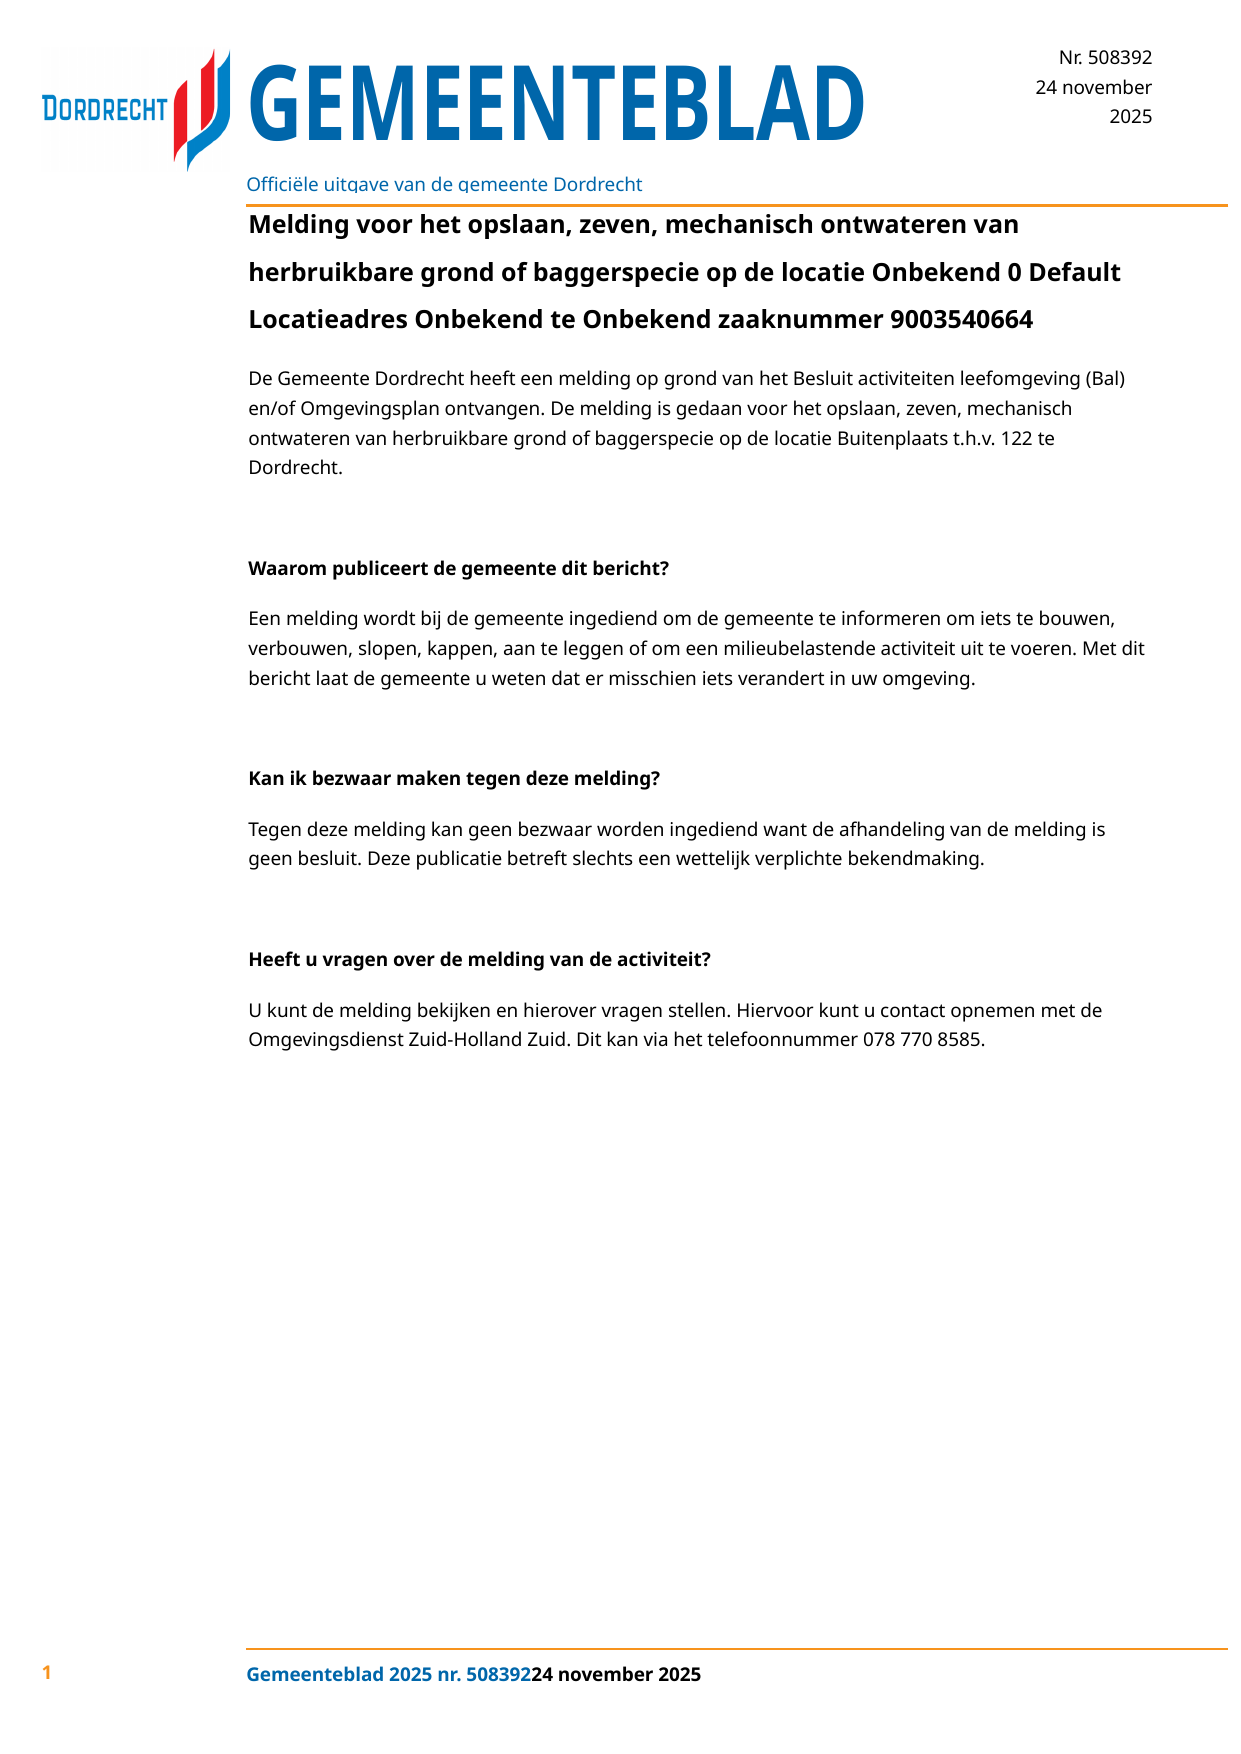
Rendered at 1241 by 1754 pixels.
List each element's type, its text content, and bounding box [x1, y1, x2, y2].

text Waarom publiceert de gemeente dit bericht? [248, 555, 1152, 581]
text Heeft u vragen over de melding van de activiteit? [248, 946, 1152, 972]
text U kunt de melding bekijken en hierover vragen stellen. Hiervoor kunt u contact opnemen met de Omgevingsdienst Zuid-Holland Zuid. Dit kan via het telefoonnummer 078 770 8585. [248, 997, 1152, 1052]
text Een melding wordt bij de gemeente ingediend om de gemeente te informeren om iets te bouwen, verbouwen, slopen, kappen, aan te leggen of om een milieubelastende activiteit uit te voeren. Met dit bericht laat de gemeente u weten dat er misschien iets verandert in uw omgeving. [248, 606, 1152, 690]
text Melding voor het opslaan, zeven, mechanisch ontwateren van herbruikbare grond of baggerspecie op de locatie Onbekend 0 Default Locatieadres Onbekend te Onbekend zaaknummer 9003540664 [248, 207, 1152, 336]
text De Gemeente Dordrecht heeft een melding op grond van het Besluit activiteiten leefomgeving (Bal) en/of Omgevingsplan ontvangen. De melding is gedaan voor het opslaan, zeven, mechanisch ontwateren van herbruikbare grond of baggerspecie op de locatie Buitenplaats t.h.v. 122 te Dordrecht. [248, 366, 1152, 480]
text Kan ik bezwaar maken tegen deze melding? [248, 766, 1152, 791]
picture [41, 47, 231, 172]
text Tegen deze melding kan geen bezwaar worden ingediend want de afhandeling van de melding is geen besluit. Deze publicatie betreft slechts een wettelijk verplichte bekendmaking. [248, 816, 1152, 871]
